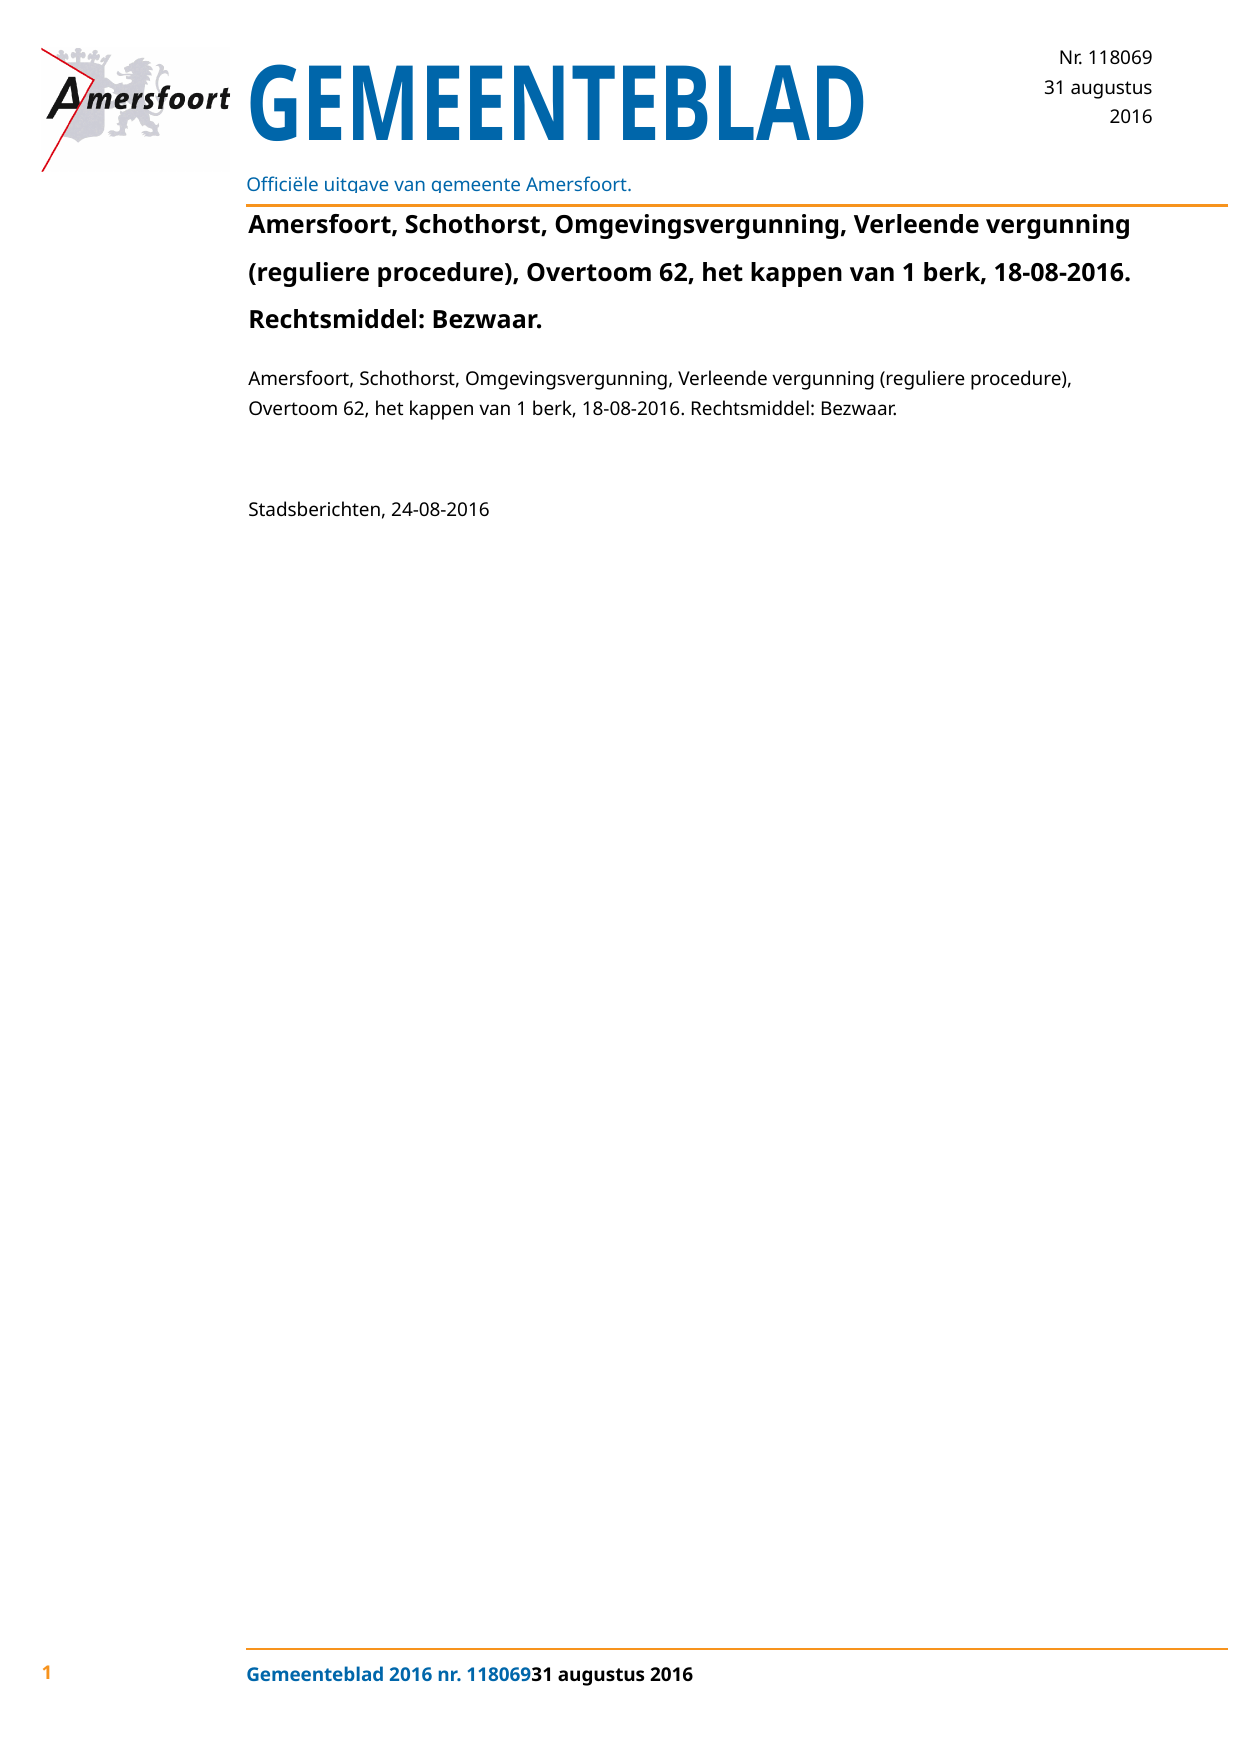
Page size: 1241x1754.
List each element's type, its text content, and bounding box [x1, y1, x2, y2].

text Stadsberichten, 24-08-2016 [248, 496, 1152, 522]
picture [41, 47, 231, 172]
text Amersfoort, Schothorst, Omgevingsvergunning, Verleende vergunning (reguliere procedure), Overtoom 62, het kappen van 1 berk, 18-08-2016. Rechtsmiddel: Bezwaar. [248, 366, 1152, 421]
text Amersfoort, Schothorst, Omgevingsvergunning, Verleende vergunning (reguliere procedure), Overtoom 62, het kappen van 1 berk, 18-08-2016. Rechtsmiddel: Bezwaar. [248, 207, 1152, 336]
